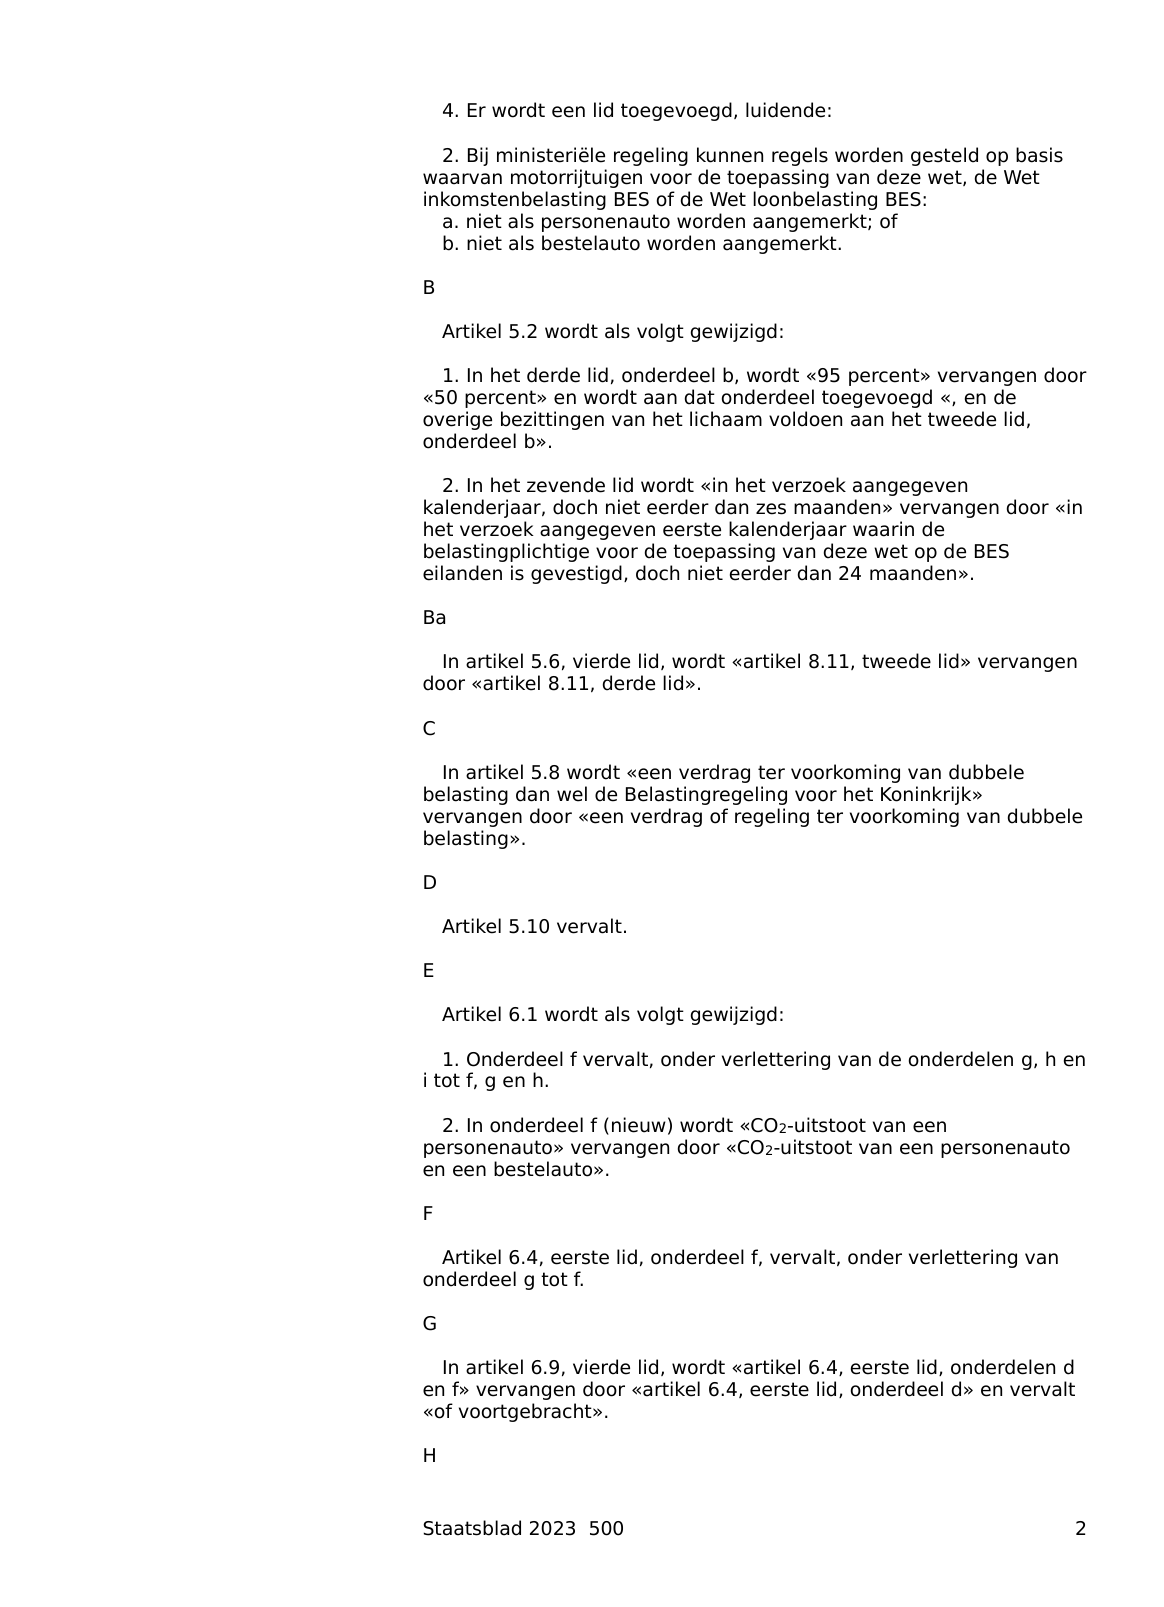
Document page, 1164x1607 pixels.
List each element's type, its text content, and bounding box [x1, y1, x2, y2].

text Ba [422, 607, 1087, 629]
text C [422, 717, 1087, 739]
text b. niet als bestelauto worden aangemerkt. [422, 232, 1087, 254]
text G [422, 1313, 1087, 1335]
text Artikel 5.10 vervalt. [422, 916, 1087, 938]
text 2. Bij ministeriële regeling kunnen regels worden gesteld op basis waarvan motorrijtuigen voor de toepassing van deze wet, de Wet inkomstenbelasting BES of de Wet loonbelasting BES: [422, 144, 1087, 211]
text Artikel 5.2 wordt als volgt gewijzigd: [422, 321, 1087, 343]
text 4. Er wordt een lid toegevoegd, luidende: [422, 100, 1087, 122]
text 1. In het derde lid, onderdeel b, wordt «95 percent» vervangen door «50 percent» en wordt aan dat onderdeel toegevoegd «, en de overige bezittingen van het lichaam voldoen aan het tweede lid, onderdeel b». [422, 365, 1087, 453]
text D [422, 872, 1087, 894]
text In artikel 5.6, vierde lid, wordt «artikel 8.11, tweede lid» vervangen door «artikel 8.11, derde lid». [422, 651, 1087, 695]
text H [422, 1445, 1087, 1467]
text In artikel 6.9, vierde lid, wordt «artikel 6.4, eerste lid, onderdelen d en f» vervangen door «artikel 6.4, eerste lid, onderdeel d» en vervalt «of voortgebracht». [422, 1357, 1087, 1423]
text 2. In onderdeel f (nieuw) wordt «CO2-uitstoot van een personenauto» vervangen door «CO2-uitstoot van een personenauto en een bestelauto». [422, 1114, 1087, 1181]
text Artikel 6.4, eerste lid, onderdeel f, vervalt, onder verlettering van onderdeel g tot f. [422, 1247, 1087, 1291]
text F [422, 1203, 1087, 1225]
text Artikel 6.1 wordt als volgt gewijzigd: [422, 1004, 1087, 1026]
text B [422, 277, 1087, 299]
text In artikel 5.8 wordt «een verdrag ter voorkoming van dubbele belasting dan wel de Belastingregeling voor het Koninkrijk» vervangen door «een verdrag of regeling ter voorkoming van dubbele belasting». [422, 762, 1087, 849]
text a. niet als personenauto worden aangemerkt; of [422, 211, 1087, 232]
text E [422, 960, 1087, 982]
text 1. Onderdeel f vervalt, onder verlettering van de onderdelen g, h en i tot f, g en h. [422, 1048, 1087, 1092]
text 2. In het zevende lid wordt «in het verzoek aangegeven kalenderjaar, doch niet eerder dan zes maanden» vervangen door «in het verzoek aangegeven eerste kalenderjaar waarin de belastingplichtige voor de toepassing van deze wet op de BES eilanden is gevestigd, doch niet eerder dan 24 maanden». [422, 475, 1087, 585]
